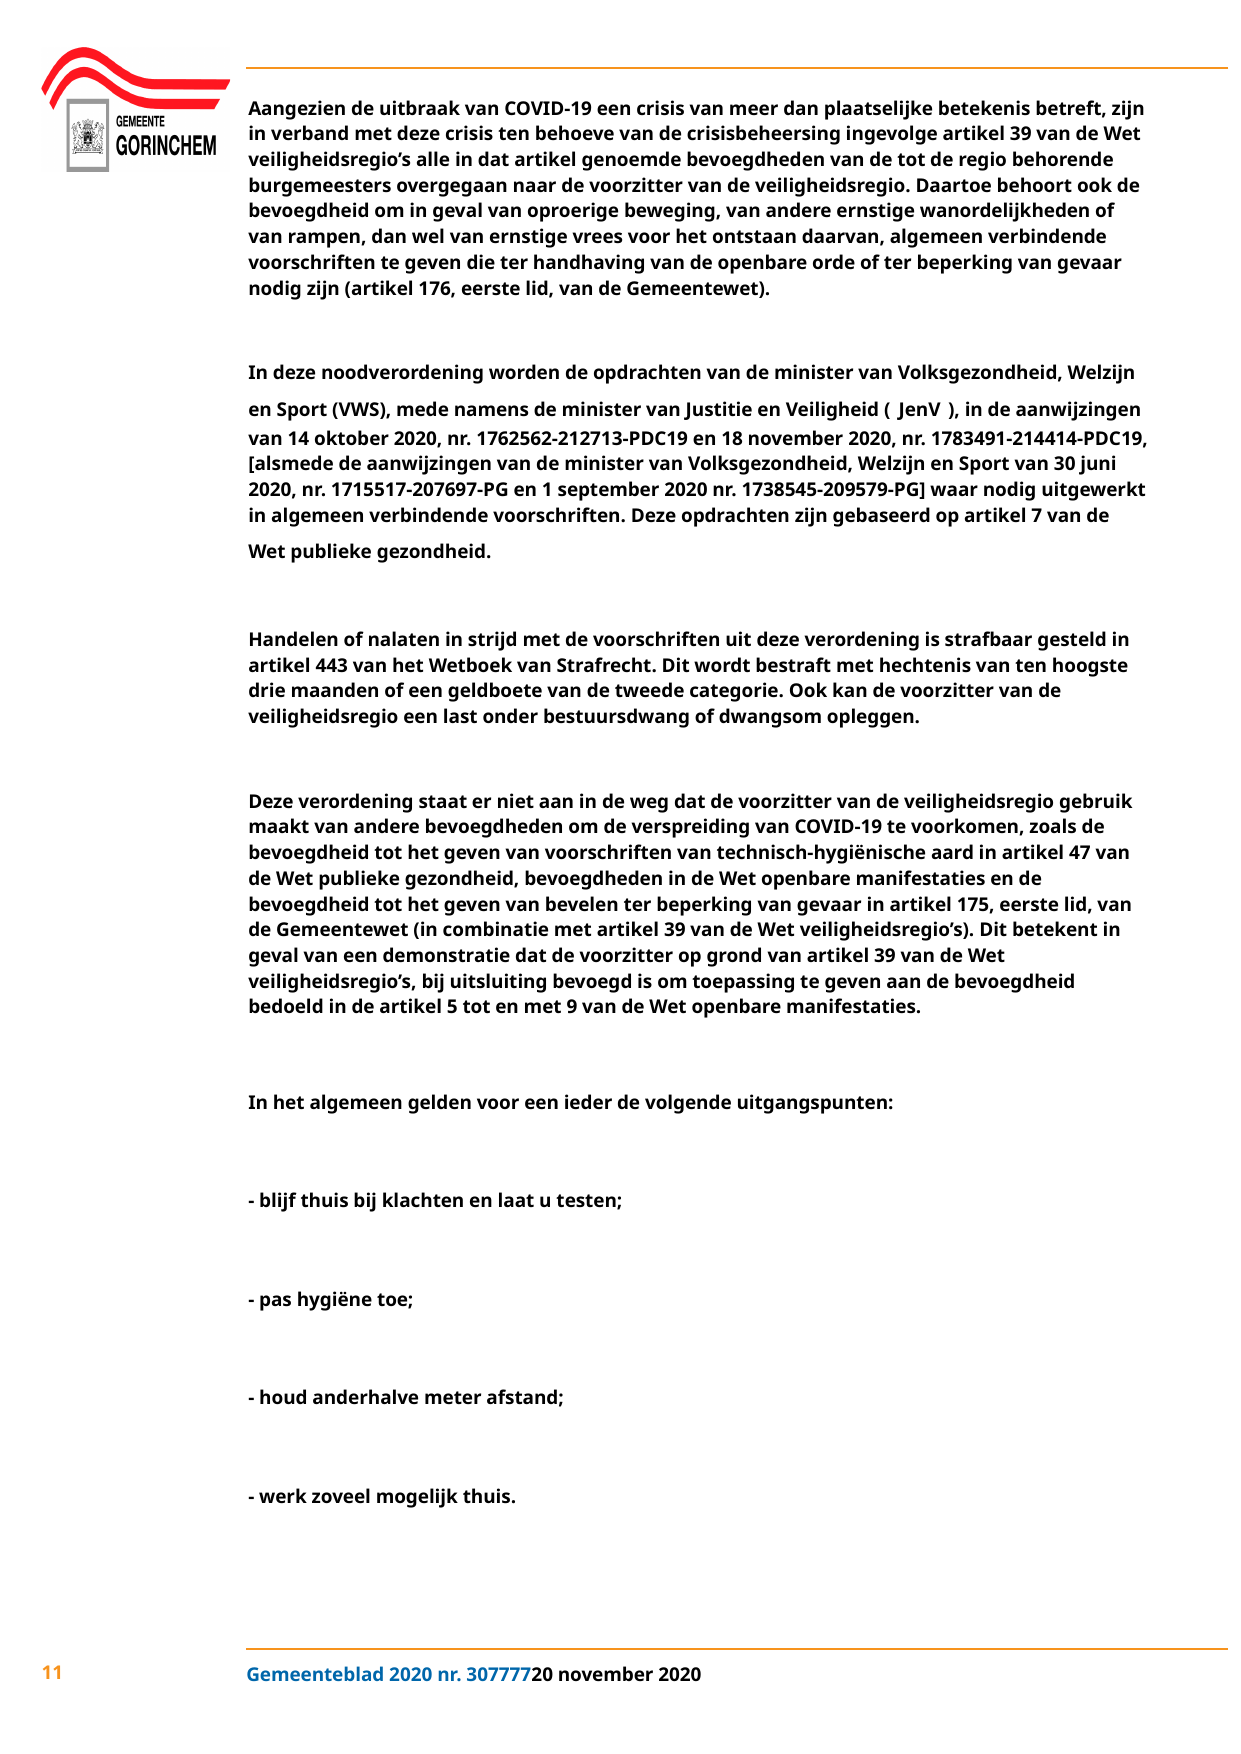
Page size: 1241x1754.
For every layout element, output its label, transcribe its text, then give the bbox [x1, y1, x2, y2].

picture [41, 47, 231, 172]
text In het algemeen gelden voor een ieder de volgende uitgangspunten: [248, 1078, 1152, 1118]
text Aangezien de uitbraak van COVID-19 een crisis van meer dan plaatselijke betekenis betreft, zijn in verband met deze crisis ten behoeve van de crisisbeheersing ingevolge artikel 39 van de Wet veiligheidsregio’s alle in dat artikel genoemde bevoegdheden van de tot de regio behorende burgemeesters overgegaan naar de voorzitter van de veiligheidsregio. Daartoe behoort ook de bevoegdheid om in geval van oproerige beweging, van andere ernstige wanordelijkheden of van rampen, dan wel van ernstige vrees voor het ontstaan daarvan, algemeen verbindende voorschriften te geven die ter handhaving van de openbare orde of ter beperking van gevaar nodig zijn (artikel 176, eerste lid, van de Gemeentewet). [248, 95, 1152, 301]
text - blijf thuis bij klachten en laat u testen; [248, 1177, 1152, 1216]
text - werk zoveel mogelijk thuis. [248, 1472, 1152, 1512]
text - pas hygiëne toe; [248, 1275, 1152, 1315]
text - houd anderhalve meter afstand; [248, 1373, 1152, 1413]
text In deze noodverordening worden de opdrachten van de minister van Volksgezondheid, Welzijn en Sport (VWS), mede namens de minister van Justitie en Veiligheid ( JenV ), in de aanwijzingen van 14 oktober 2020, nr. 1762562-212713-PDC19 en 18 november 2020, nr. 1783491-214414-PDC19, [alsmede de aanwijzingen van de minister van Volksgezondheid, Welzijn en Sport van 30 juni 2020, nr. 1715517-207697-PG en 1 september 2020 nr. 1738545-209579-PG] waar nodig uitgewerkt in algemeen verbindende voorschriften. Deze opdrachten zijn gebaseerd op artikel 7 van de Wet publieke gezondheid. [248, 359, 1152, 567]
text Deze verordening staat er niet aan in de weg dat de voorzitter van de veiligheidsregio gebruik maakt van andere bevoegdheden om de verspreiding van COVID-19 te voorkomen, zoals de bevoegdheid tot het geven van voorschriften van technisch-hygiënische aard in artikel 47 van de Wet publieke gezondheid, bevoegdheden in de Wet openbare manifestaties en de bevoegdheid tot het geven van bevelen ter beperking van gevaar in artikel 175, eerste lid, van de Gemeentewet (in combinatie met artikel 39 van de Wet veiligheidsregio’s). Dit betekent in geval van een demonstratie dat de voorzitter op grond van artikel 39 van de Wet veiligheidsregio’s, bij uitsluiting bevoegd is om toepassing te geven aan de bevoegdheid bedoeld in de artikel 5 tot en met 9 van de Wet openbare manifestaties. [248, 788, 1152, 1019]
text Handelen of nalaten in strijd met de voorschriften uit deze verordening is strafbaar gesteld in artikel 443 van het Wetboek van Strafrecht. Dit wordt bestraft met hechtenis van ten hoogste drie maanden of een geldboete van de tweede categorie. Ook kan de voorzitter van de veiligheidsregio een last onder bestuursdwang of dwangsom opleggen. [248, 626, 1152, 729]
